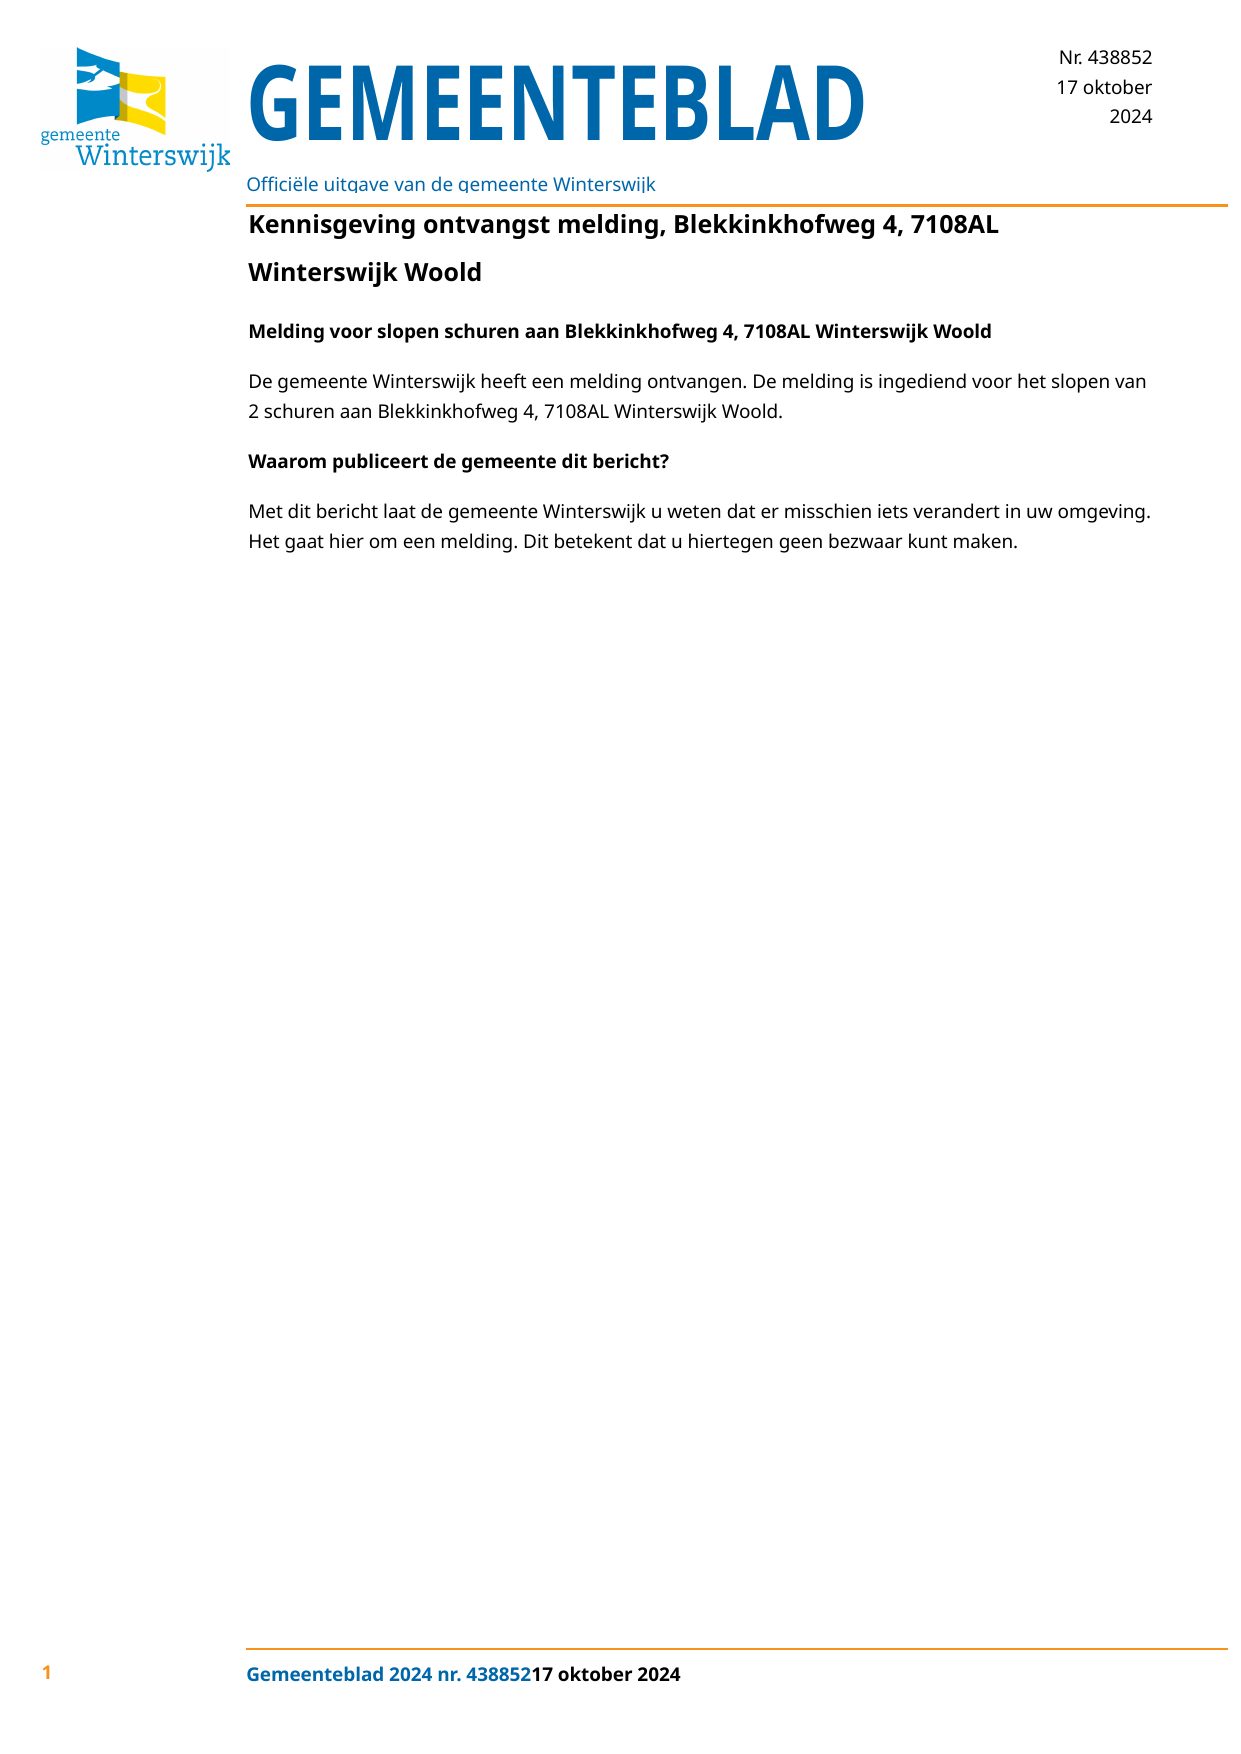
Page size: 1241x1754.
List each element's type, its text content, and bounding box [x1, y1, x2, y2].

text De gemeente Winterswijk heeft een melding ontvangen. De melding is ingediend voor het slopen van 2 schuren aan Blekkinkhofweg 4, 7108AL Winterswijk Woold. [248, 368, 1152, 424]
text Melding voor slopen schuren aan Blekkinkhofweg 4, 7108AL Winterswijk Woold [248, 318, 1152, 344]
text Waarom publiceert de gemeente dit bericht? [248, 448, 1152, 474]
text Met dit bericht laat de gemeente Winterswijk u weten dat er misschien iets verandert in uw omgeving. Het gaat hier om een melding. Dit betekent dat u hiertegen geen bezwaar kunt maken. [248, 499, 1152, 554]
picture [41, 47, 231, 172]
picture [225, 153, 231, 162]
text Kennisgeving ontvangst melding, Blekkinkhofweg 4, 7108AL Winterswijk Woold [248, 207, 1152, 288]
